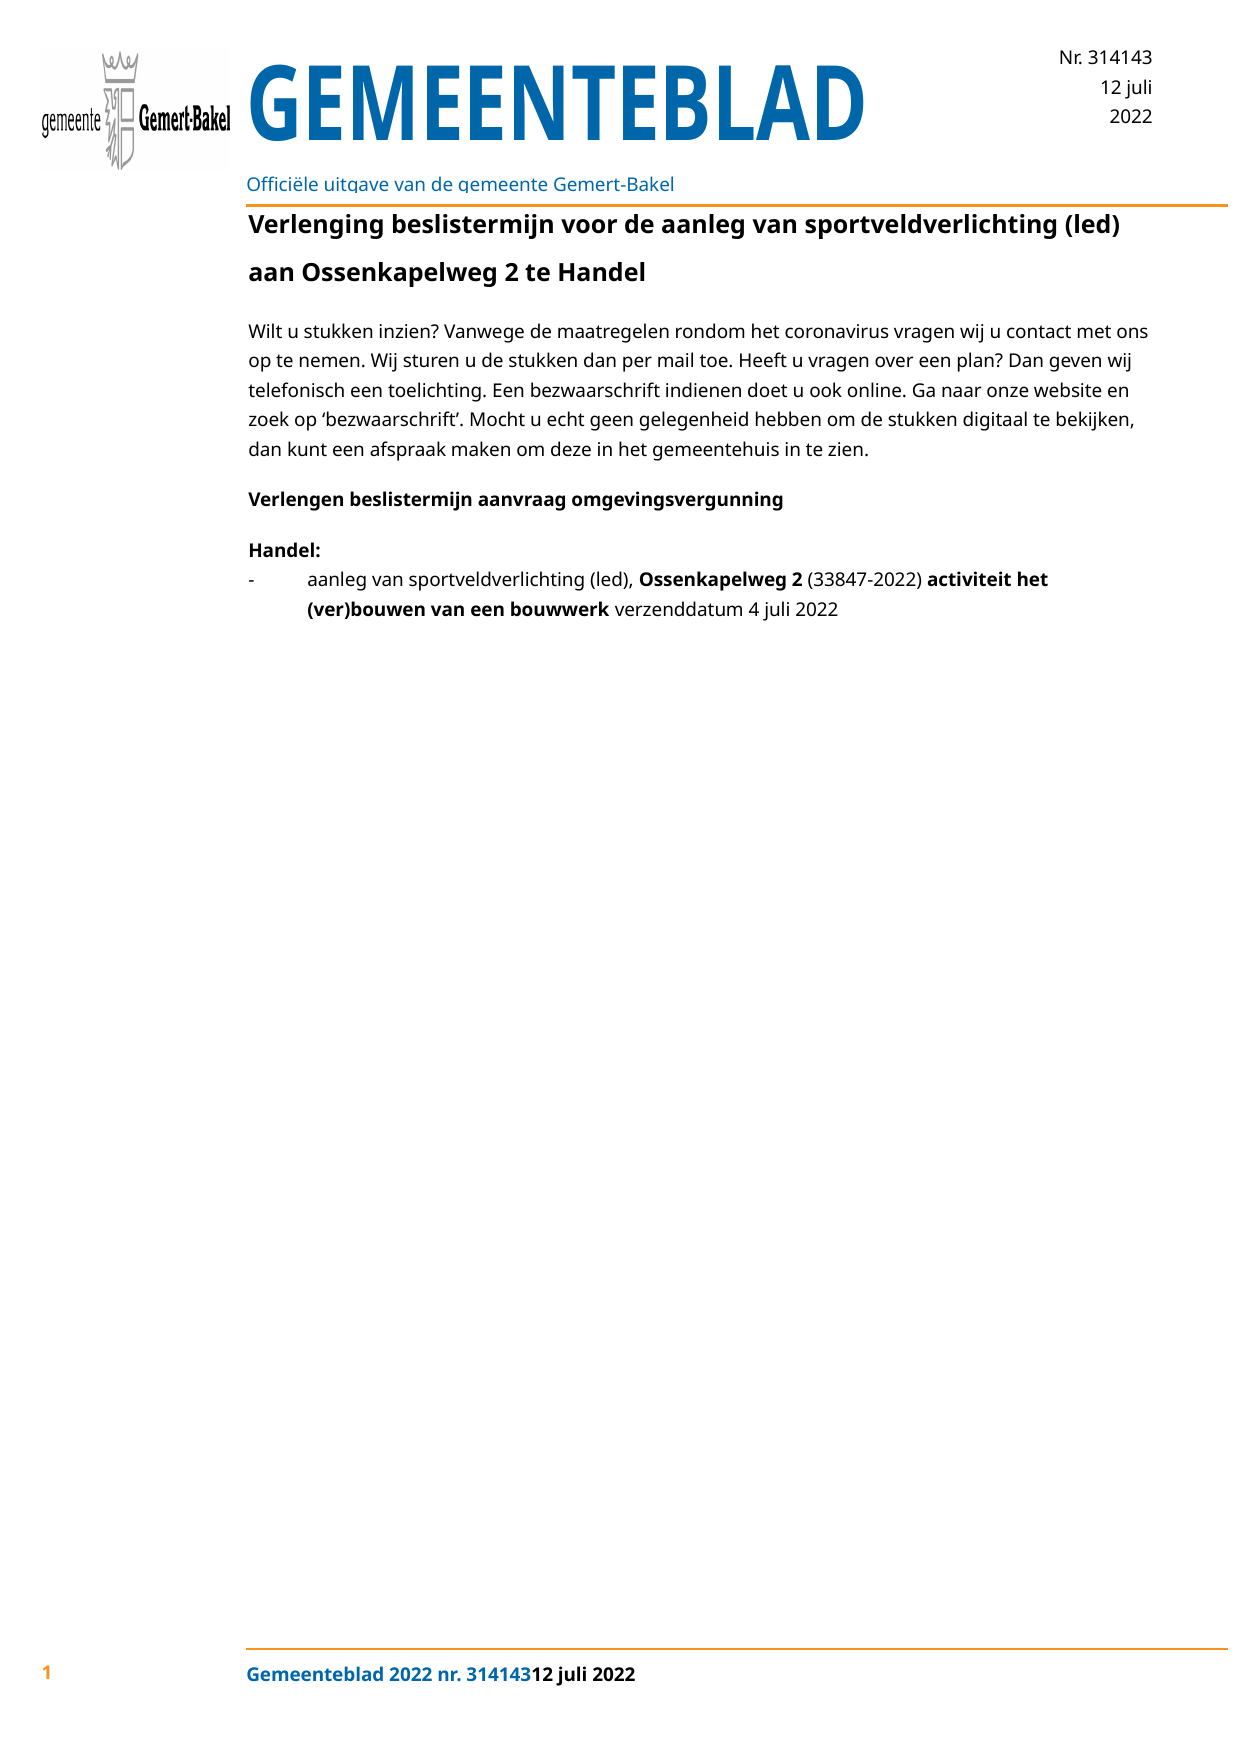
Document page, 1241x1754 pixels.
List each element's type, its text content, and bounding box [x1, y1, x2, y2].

text Verlengen beslistermijn aanvraag omgevingsvergunning [248, 487, 1152, 512]
text Verlenging beslistermijn voor de aanleg van sportveldverlichting (led) aan Ossenkapelweg 2 te Handel [248, 207, 1152, 288]
list aanleg van sportveldverlichting (led), Ossenkapelweg 2 (33847-2022) activiteit het (ver)bouwen van een bouwwerk verzenddatum 4 juli 2022 [248, 567, 1152, 622]
text Handel: [248, 537, 1152, 563]
text Wilt u stukken inzien? Vanwege de maatregelen rondom het coronavirus vragen wij u contact met ons op te nemen. Wij sturen u de stukken dan per mail toe. Heeft u vragen over een plan? Dan geven wij telefonisch een toelichting. Een bezwaarschrift indienen doet u ook online. Ga naar onze website en zoek op ‘bezwaarschrift’. Mocht u echt geen gelegenheid hebben om de stukken digitaal te bekijken, dan kunt een afspraak maken om deze in het gemeentehuis in te zien. [248, 318, 1152, 462]
picture [41, 47, 231, 172]
